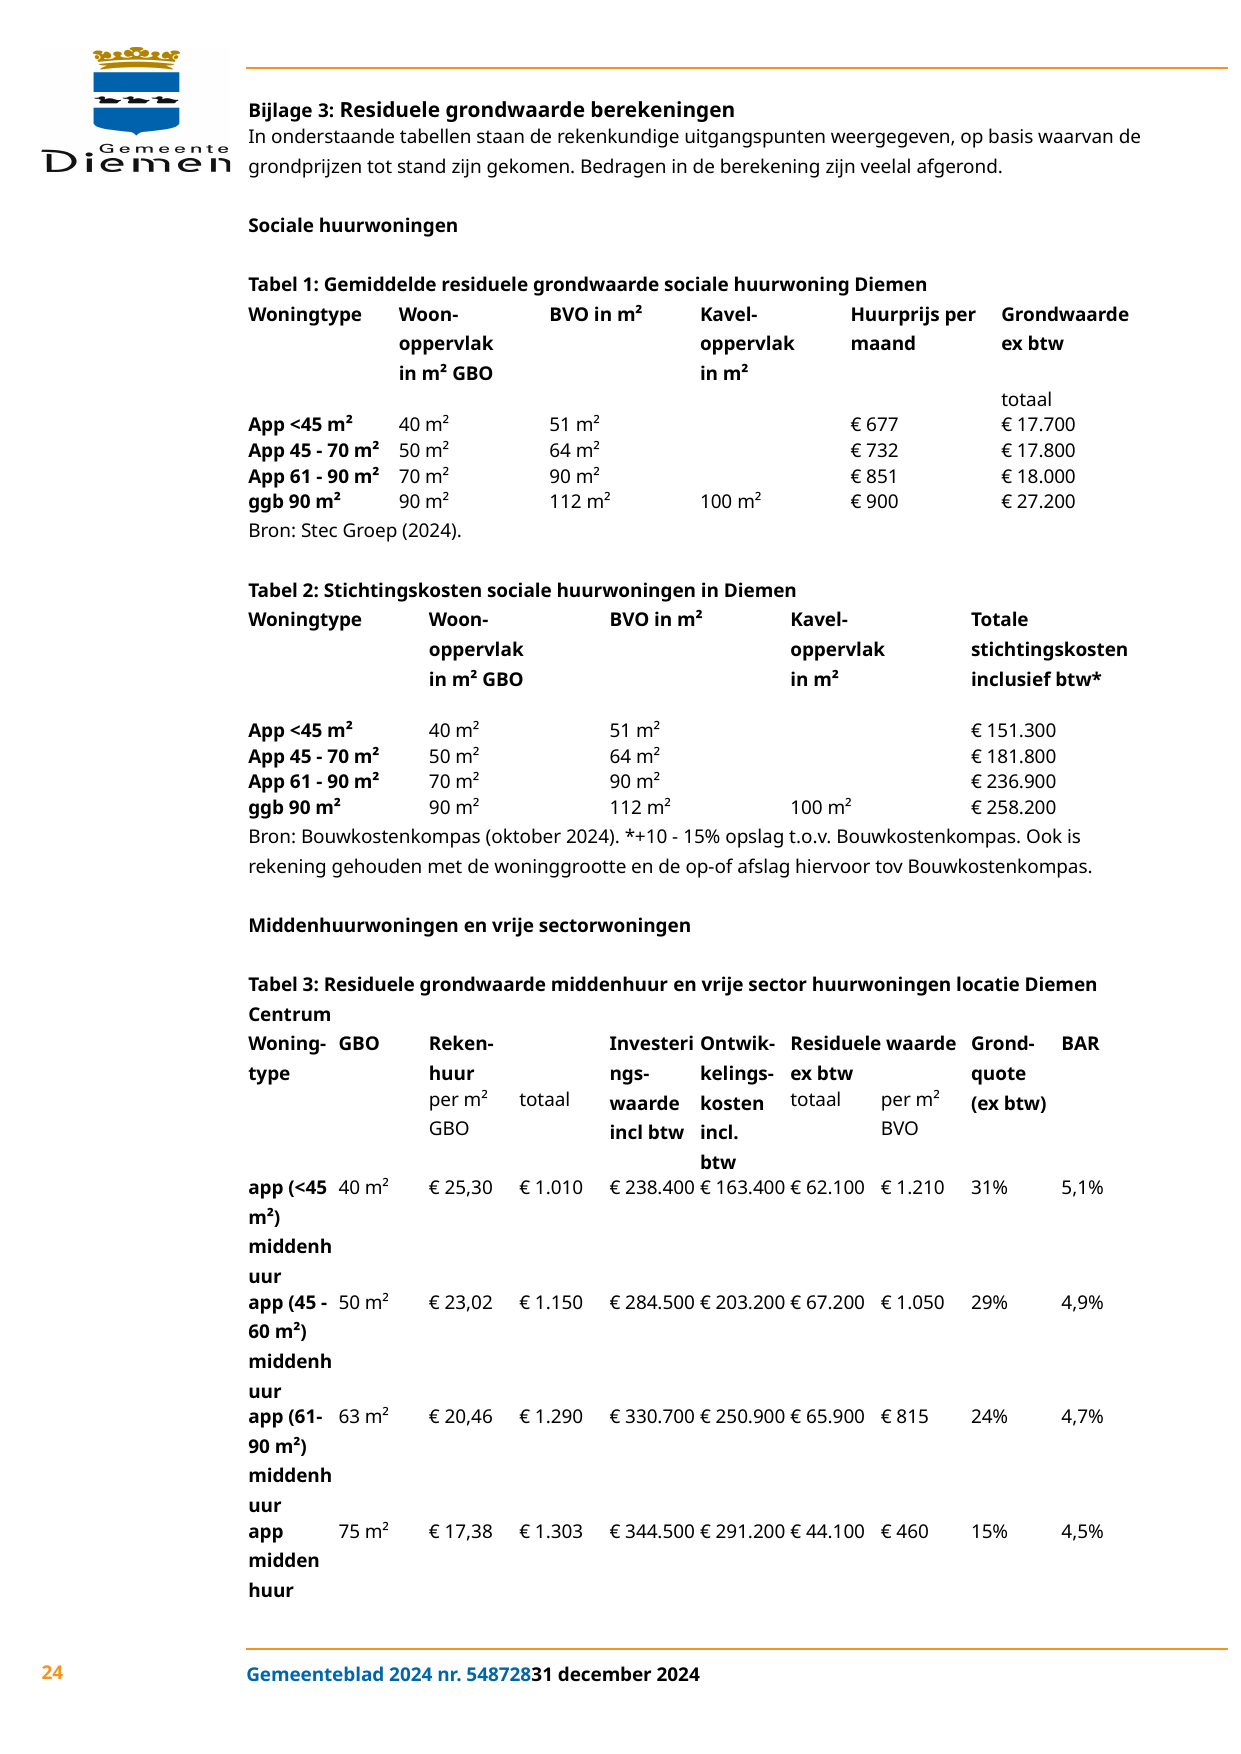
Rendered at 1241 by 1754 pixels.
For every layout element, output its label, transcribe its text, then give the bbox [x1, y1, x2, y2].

table_cell € 44.100 [790, 1518, 881, 1603]
table_cell [790, 769, 971, 794]
table_cell app (<45 m²) middenhuur [248, 1175, 338, 1289]
table_header Woningtype [248, 301, 398, 386]
table_cell € 1.303 [519, 1518, 609, 1603]
table_cell € 1.150 [519, 1289, 609, 1403]
table_cell 112 m² [609, 794, 790, 820]
table_cell € 20,46 [429, 1404, 519, 1518]
table_cell App <45 m² [248, 412, 398, 437]
table_cell 40 m² [399, 412, 549, 437]
table_cell 29% [971, 1289, 1061, 1403]
text Bijlage 3: Residuele grondwaarde berekeningen [248, 95, 1152, 123]
text Tabel 3: Residuele grondwaarde middenhuur en vrije sector huurwoningen locatie Diemen Centrum [248, 971, 1152, 1027]
table_cell 40 m² [429, 717, 609, 743]
table_cell [700, 412, 850, 437]
table_cell € 17.700 [1001, 412, 1152, 437]
text Sociale huurwoningen [248, 212, 1152, 238]
table_cell 100 m² [700, 489, 850, 514]
text In onderstaande tabellen staan de rekenkundige uitgangspunten weergegeven, op basis waarvan de grondprijzen tot stand zijn gekomen. Bedragen in de berekening zijn veelal afgerond. [248, 123, 1152, 179]
table_header Kavel- oppervlak in m² [790, 607, 971, 691]
table_cell app (45 - 60 m²) middenhuur [248, 1289, 338, 1403]
table_cell 63 m² [338, 1404, 429, 1518]
picture [41, 47, 231, 172]
table_cell 4,5% [1061, 1518, 1152, 1603]
text Bron: Stec Groep (2024). [248, 518, 1152, 543]
table_cell € 330.700 [609, 1404, 700, 1518]
table_cell [971, 691, 1152, 717]
table_cell € 23,02 [429, 1289, 519, 1403]
table_cell App 61 - 90 m² [248, 463, 398, 489]
table_header Woningtype [248, 607, 429, 691]
table_cell App 45 - 70 m² [248, 437, 398, 463]
table_cell 40 m² [338, 1175, 429, 1289]
table_cell ggb 90 m² [248, 489, 398, 514]
table_cell € 1.050 [881, 1289, 971, 1403]
table_cell [790, 691, 971, 717]
table_cell 64 m² [609, 743, 790, 769]
table_cell € 291.200 [700, 1518, 790, 1603]
table_cell [609, 691, 790, 717]
table_cell app (61-90 m²) middenhuur [248, 1404, 338, 1518]
table_cell 15% [971, 1518, 1061, 1603]
table_cell totaal [1001, 386, 1152, 412]
table_cell 90 m² [549, 463, 700, 489]
table_cell 51 m² [549, 412, 700, 437]
table_cell 50 m² [338, 1289, 429, 1403]
table_cell 100 m² [790, 794, 971, 820]
table_cell [790, 743, 971, 769]
table_header Woning- type [248, 1031, 338, 1174]
table_header GBO [338, 1031, 429, 1174]
table_header Investerings- waarde incl btw [609, 1031, 700, 1174]
table_header Grond- quote (ex btw) [971, 1031, 1061, 1174]
table_header Ontwik- kelings- kosten incl. btw [700, 1031, 790, 1174]
table_cell € 284.500 [609, 1289, 700, 1403]
table_cell € 258.200 [971, 794, 1152, 820]
table_cell 4,9% [1061, 1289, 1152, 1403]
table_cell 5,1% [1061, 1175, 1152, 1289]
table_cell € 815 [881, 1404, 971, 1518]
table_header Residuele waarde ex btw [790, 1031, 971, 1086]
table_header BVO in m² [549, 301, 700, 386]
table_cell € 900 [850, 489, 1001, 514]
table_cell € 17.800 [1001, 437, 1152, 463]
table_cell 50 m² [429, 743, 609, 769]
table_header Totale stichtingskosten inclusief btw* [971, 607, 1152, 691]
table_cell 70 m² [399, 463, 549, 489]
text Middenhuurwoningen en vrije sectorwoningen [248, 912, 1152, 938]
table_cell € 18.000 [1001, 463, 1152, 489]
table_cell [700, 437, 850, 463]
table_cell 90 m² [609, 769, 790, 794]
table_header Grondwaarde ex btw [1001, 301, 1152, 386]
table_cell [790, 717, 971, 743]
text Bron: Bouwkostenkompas (oktober 2024). *+10 - 15% opslag t.o.v. Bouwkostenkompas. Ook is rekening gehouden met de woninggrootte en de op-of afslag hiervoor tov Bouwkostenkompas. [248, 823, 1152, 879]
table_header Huurprijs per maand [850, 301, 1001, 386]
table_cell [429, 691, 609, 717]
table_cell per m² BVO [881, 1086, 971, 1174]
table_cell € 460 [881, 1518, 971, 1603]
table_cell € 238.400 [609, 1175, 700, 1289]
table_cell € 151.300 [971, 717, 1152, 743]
table_cell € 1.010 [519, 1175, 609, 1289]
table_cell € 62.100 [790, 1175, 881, 1289]
table_cell App 45 - 70 m² [248, 743, 429, 769]
table_cell 112 m² [549, 489, 700, 514]
table_cell € 677 [850, 412, 1001, 437]
table_cell [248, 691, 429, 717]
table_cell totaal [790, 1086, 881, 1174]
table_cell € 25,30 [429, 1175, 519, 1289]
table_cell ggb 90 m² [248, 794, 429, 820]
table_cell € 851 [850, 463, 1001, 489]
table_cell 90 m² [399, 489, 549, 514]
table_cell 51 m² [609, 717, 790, 743]
table_header Woon- oppervlak in m² GBO [399, 301, 549, 386]
table_header Woon- oppervlak in m² GBO [429, 607, 609, 691]
table_cell [700, 386, 850, 412]
table_cell [248, 386, 398, 412]
table_cell € 181.800 [971, 743, 1152, 769]
table_cell € 1.210 [881, 1175, 971, 1289]
table_cell app midden huur [248, 1518, 338, 1603]
table_cell [399, 386, 549, 412]
table_cell 4,7% [1061, 1404, 1152, 1518]
table_cell 75 m² [338, 1518, 429, 1603]
table_cell € 27.200 [1001, 489, 1152, 514]
table_cell € 344.500 [609, 1518, 700, 1603]
table_cell 24% [971, 1404, 1061, 1518]
table_cell [850, 386, 1001, 412]
table_cell App <45 m² [248, 717, 429, 743]
table_cell € 250.900 [700, 1404, 790, 1518]
table_header Kavel- oppervlak in m² [700, 301, 850, 386]
table_cell € 236.900 [971, 769, 1152, 794]
table_cell 64 m² [549, 437, 700, 463]
table_cell € 163.400 [700, 1175, 790, 1289]
table_cell € 17,38 [429, 1518, 519, 1603]
table_cell App 61 - 90 m² [248, 769, 429, 794]
table_cell [700, 463, 850, 489]
table_cell 31% [971, 1175, 1061, 1289]
table_cell 50 m² [399, 437, 549, 463]
table_cell 70 m² [429, 769, 609, 794]
table_cell € 67.200 [790, 1289, 881, 1403]
table_cell € 203.200 [700, 1289, 790, 1403]
table_cell € 732 [850, 437, 1001, 463]
table_cell € 1.290 [519, 1404, 609, 1518]
text Tabel 2: Stichtingskosten sociale huurwoningen in Diemen [248, 577, 1152, 603]
table_cell [549, 386, 700, 412]
table_cell 90 m² [429, 794, 609, 820]
table_header Reken- huur [429, 1031, 609, 1086]
table_header BVO in m² [609, 607, 790, 691]
table_header BAR [1061, 1031, 1152, 1174]
table_cell totaal [519, 1086, 609, 1174]
text Tabel 1: Gemiddelde residuele grondwaarde sociale huurwoning Diemen [248, 271, 1152, 297]
table_cell € 65.900 [790, 1404, 881, 1518]
table_cell per m² GBO [429, 1086, 519, 1174]
